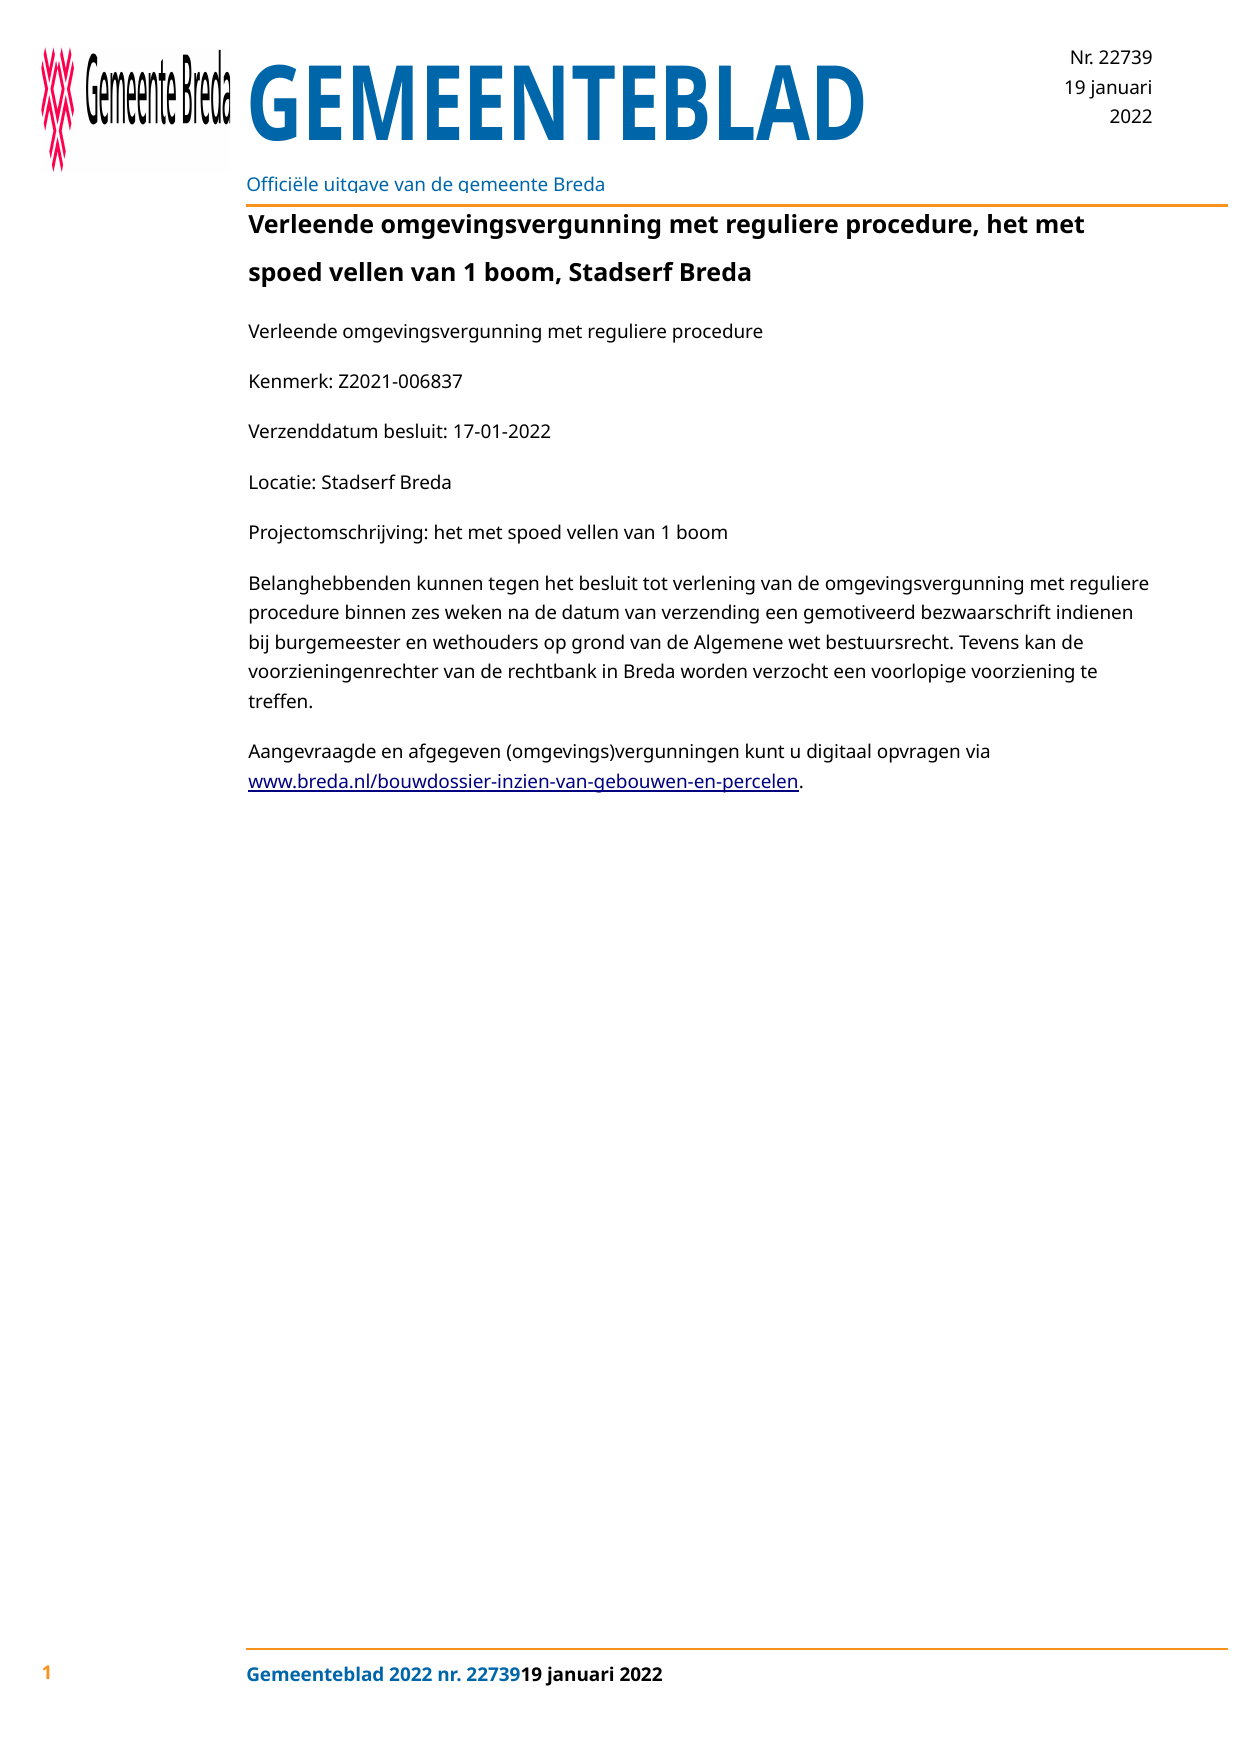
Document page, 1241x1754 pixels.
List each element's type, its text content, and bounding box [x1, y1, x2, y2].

picture [41, 47, 231, 172]
text Aangevraagde en afgegeven (omgevings)vergunningen kunt u digitaal opvragen via www.breda.nl/bouwdossier-inzien-van-gebouwen-en-percelen. [248, 739, 1152, 794]
text Projectomschrijving: het met spoed vellen van 1 boom [248, 519, 1152, 545]
text Verleende omgevingsvergunning met reguliere procedure [248, 318, 1152, 344]
text Verleende omgevingsvergunning met reguliere procedure, het met spoed vellen van 1 boom, Stadserf Breda [248, 207, 1152, 288]
text Locatie: Stadserf Breda [248, 469, 1152, 495]
text Verzenddatum besluit: 17-01-2022 [248, 419, 1152, 444]
text Kenmerk: Z2021-006837 [248, 368, 1152, 394]
text Belanghebbenden kunnen tegen het besluit tot verlening van de omgevingsvergunning met reguliere procedure binnen zes weken na de datum van verzending een gemotiveerd bezwaarschrift indienen bij burgemeester en wethouders op grond van de Algemene wet bestuursrecht. Tevens kan de voorzieningenrechter van de rechtbank in Breda worden verzocht een voorlopige voorziening te treffen. [248, 570, 1152, 714]
